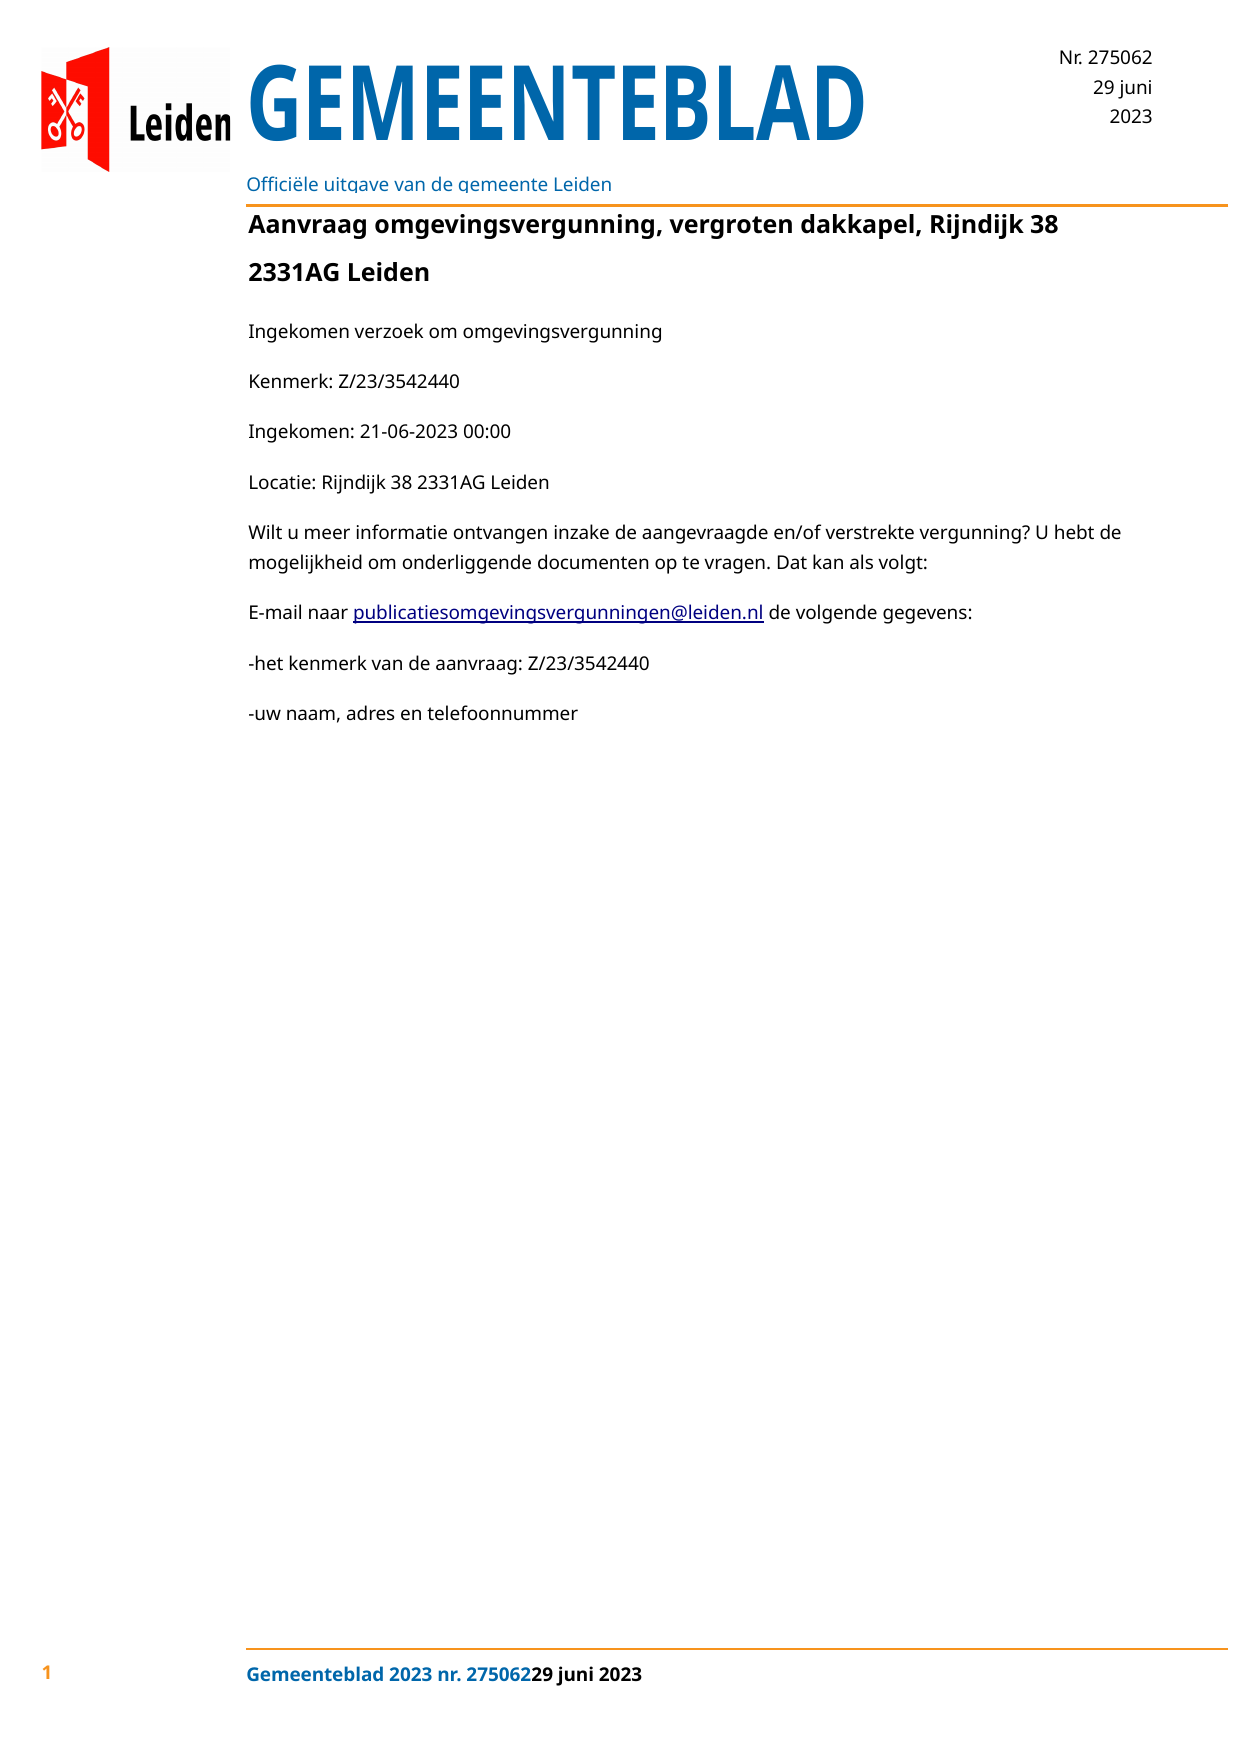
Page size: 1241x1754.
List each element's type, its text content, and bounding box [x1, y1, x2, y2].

picture [41, 47, 231, 172]
text Locatie: Rijndijk 38 2331AG Leiden [248, 469, 1152, 495]
text -het kenmerk van de aanvraag: Z/23/3542440 [248, 650, 1152, 676]
text -uw naam, adres en telefoonnummer [248, 700, 1152, 726]
text E-mail naar publicatiesomgevingsvergunningen@leiden.nl de volgende gegevens: [248, 599, 1152, 625]
text Wilt u meer informatie ontvangen inzake de aangevraagde en/of verstrekte vergunning? U hebt de mogelijkheid om onderliggende documenten op te vragen. Dat kan als volgt: [248, 519, 1152, 575]
text Aanvraag omgevingsvergunning, vergroten dakkapel, Rijndijk 38 2331AG Leiden [248, 207, 1152, 288]
text Ingekomen verzoek om omgevingsvergunning [248, 318, 1152, 344]
text Kenmerk: Z/23/3542440 [248, 368, 1152, 394]
text Ingekomen: 21-06-2023 00:00 [248, 419, 1152, 444]
